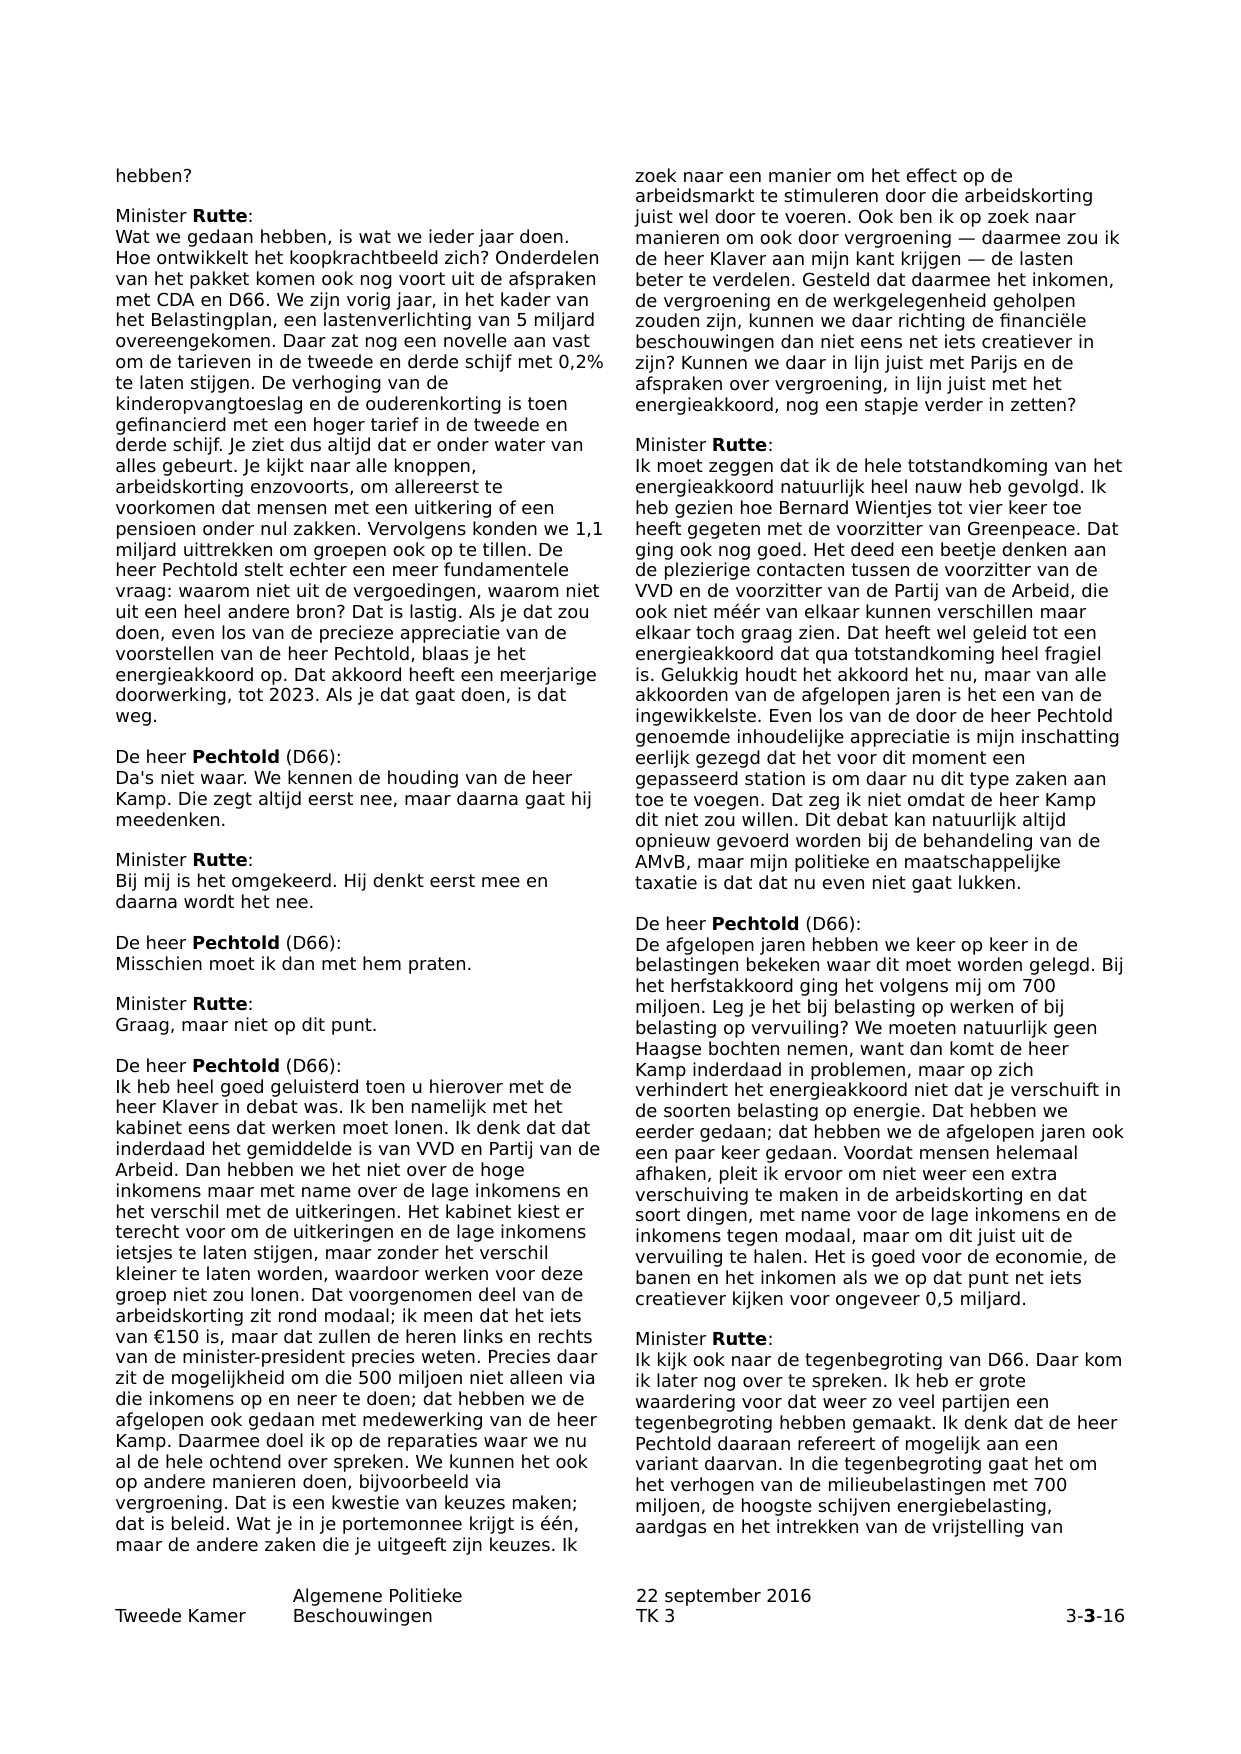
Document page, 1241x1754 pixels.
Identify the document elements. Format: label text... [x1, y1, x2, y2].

text Da's niet waar. We kennen de houding van de heer Kamp. Die zegt altijd eerst nee, maar daarna gaat hij meedenken. [115, 768, 605, 830]
text Ik moet zeggen dat ik de hele totstandkoming van het energieakkoord natuurlijk heel nauw heb gevolgd. Ik heb gezien hoe Bernard Wientjes tot vier keer toe heeft gegeten met de voorzitter van Greenpeace. Dat ging ook nog goed. Het deed een beetje denken aan de plezierige contacten tussen de voorzitter van de VVD en de voorzitter van de Partij van de Arbeid, die ook niet méér van elkaar kunnen verschillen maar elkaar toch graag zien. Dat heeft wel geleid tot een energieakkoord dat qua totstandkoming heel fragiel is. Gelukkig houdt het akkoord het nu, maar van alle akkoorden van de afgelopen jaren is het een van de ingewikkelste. Even los van de door de heer Pechtold genoemde inhoudelijke appreciatie is mijn inschatting eerlijk gezegd dat het voor dit moment een gepasseerd station is om daar nu dit type zaken aan toe te voegen. Dat zeg ik niet omdat de heer Kamp dit niet zou willen. Dit debat kan natuurlijk altijd opnieuw gevoerd worden bij de behandeling van de AMvB, maar mijn politieke en maatschappelijke taxatie is dat dat nu even niet gaat lukken. [635, 456, 1125, 893]
text Minister Rutte: [115, 994, 605, 1015]
text Graag, maar niet op dit punt. [115, 1015, 605, 1036]
text Misschien moet ik dan met hem praten. [115, 953, 605, 974]
text Ik heb heel goed geluisterd toen u hierover met de heer Klaver in debat was. Ik ben namelijk met het kabinet eens dat werken moet lonen. Ik denk dat dat inderdaad het gemiddelde is van VVD en Partij van de Arbeid. Dan hebben we het niet over de hoge inkomens maar met name over de lage inkomens en het verschil met de uitkeringen. Het kabinet kiest er terecht voor om de uitkeringen en de lage inkomens ietsjes te laten stijgen, maar zonder het verschil kleiner te laten worden, waardoor werken voor deze groep niet zou lonen. Dat voorgenomen deel van de arbeidskorting zit rond modaal; ik meen dat het iets van €150 is, maar dat zullen de heren links en rechts van de minister-president precies weten. Precies daar zit de mogelijkheid om die 500 miljoen niet alleen via die inkomens op en neer te doen; dat hebben we de afgelopen ook gedaan met medewerking van de heer Kamp. Daarmee doel ik op de reparaties waar we nu al de hele ochtend over spreken. We kunnen het ook op andere manieren doen, bijvoorbeeld via vergroening. Dat is een kwestie van keuzes maken; dat is beleid. Wat je in je portemonnee krijgt is één, maar de andere zaken die je uitgeeft zijn keuzes. Ik [115, 1076, 605, 1556]
text De heer Pechtold (D66): [115, 932, 605, 953]
text Minister Rutte: [635, 1329, 1125, 1350]
text Wat we gedaan hebben, is wat we ieder jaar doen. Hoe ontwikkelt het koopkrachtbeeld zich? Onderdelen van het pakket komen ook nog voort uit de afspraken met CDA en D66. We zijn vorig jaar, in het kader van het Belastingplan, een lastenverlichting van 5 miljard overeengekomen. Daar zat nog een novelle aan vast om de tarieven in de tweede en derde schijf met 0,2% te laten stijgen. De verhoging van de kinderopvangtoeslag en de ouderenkorting is toen gefinancierd met een hoger tarief in de tweede en derde schijf. Je ziet dus altijd dat er onder water van alles gebeurt. Je kijkt naar alle knoppen, arbeidskorting enzovoorts, om allereerst te voorkomen dat mensen met een uitkering of een pensioen onder nul zakken. Vervolgens konden we 1,1 miljard uittrekken om groepen ook op te tillen. De heer Pechtold stelt echter een meer fundamentele vraag: waarom niet uit de vergoedingen, waarom niet uit een heel andere bron? Dat is lastig. Als je dat zou doen, even los van de precieze appreciatie van de voorstellen van de heer Pechtold, blaas je het energieakkoord op. Dat akkoord heeft een meerjarige doorwerking, tot 2023. Als je dat gaat doen, is dat weg. [115, 227, 605, 727]
text Ik kijk ook naar de tegenbegroting van D66. Daar kom ik later nog over te spreken. Ik heb er grote waardering voor dat weer zo veel partijen een tegenbegroting hebben gemaakt. Ik denk dat de heer Pechtold daaraan refereert of mogelijk aan een variant daarvan. In die tegenbegroting gaat het om het verhogen van de milieubelastingen met 700 miljoen, de hoogste schijven energiebelasting, aardgas en het intrekken van de vrijstelling van [635, 1350, 1125, 1537]
text Bij mij is het omgekeerd. Hij denkt eerst mee en daarna wordt het nee. [115, 871, 605, 912]
text Minister Rutte: [115, 206, 605, 227]
text hebben? [115, 165, 605, 186]
text De afgelopen jaren hebben we keer op keer in de belastingen bekeken waar dit moet worden gelegd. Bij het herfstakkoord ging het volgens mij om 700 miljoen. Leg je het bij belasting op werken of bij belasting op vervuiling? We moeten natuurlijk geen Haagse bochten nemen, want dan komt de heer Kamp inderdaad in problemen, maar op zich verhindert het energieakkoord niet dat je verschuift in de soorten belasting op energie. Dat hebben we eerder gedaan; dat hebben we de afgelopen jaren ook een paar keer gedaan. Voordat mensen helemaal afhaken, pleit ik ervoor om niet weer een extra verschuiving te maken in de arbeidskorting en dat soort dingen, met name voor de lage inkomens en de inkomens tegen modaal, maar om dit juist uit de vervuiling te halen. Het is goed voor de economie, de banen en het inkomen als we op dat punt net iets creatiever kijken voor ongeveer 0,5 miljard. [635, 934, 1125, 1309]
text De heer Pechtold (D66): [115, 1056, 605, 1076]
text De heer Pechtold (D66): [635, 913, 1125, 934]
text Minister Rutte: [635, 435, 1125, 456]
text De heer Pechtold (D66): [115, 747, 605, 768]
text zoek naar een manier om het effect op de arbeidsmarkt te stimuleren door die arbeidskorting juist wel door te voeren. Ook ben ik op zoek naar manieren om ook door vergroening — daarmee zou ik de heer Klaver aan mijn kant krijgen — de lasten beter te verdelen. Gesteld dat daarmee het inkomen, de vergroening en de werkgelegenheid geholpen zouden zijn, kunnen we daar richting de financiële beschouwingen dan niet eens net iets creatiever in zijn? Kunnen we daar in lijn juist met Parijs en de afspraken over vergroening, in lijn juist met het energieakkoord, nog een stapje verder in zetten? [635, 165, 1125, 415]
text Minister Rutte: [115, 850, 605, 871]
